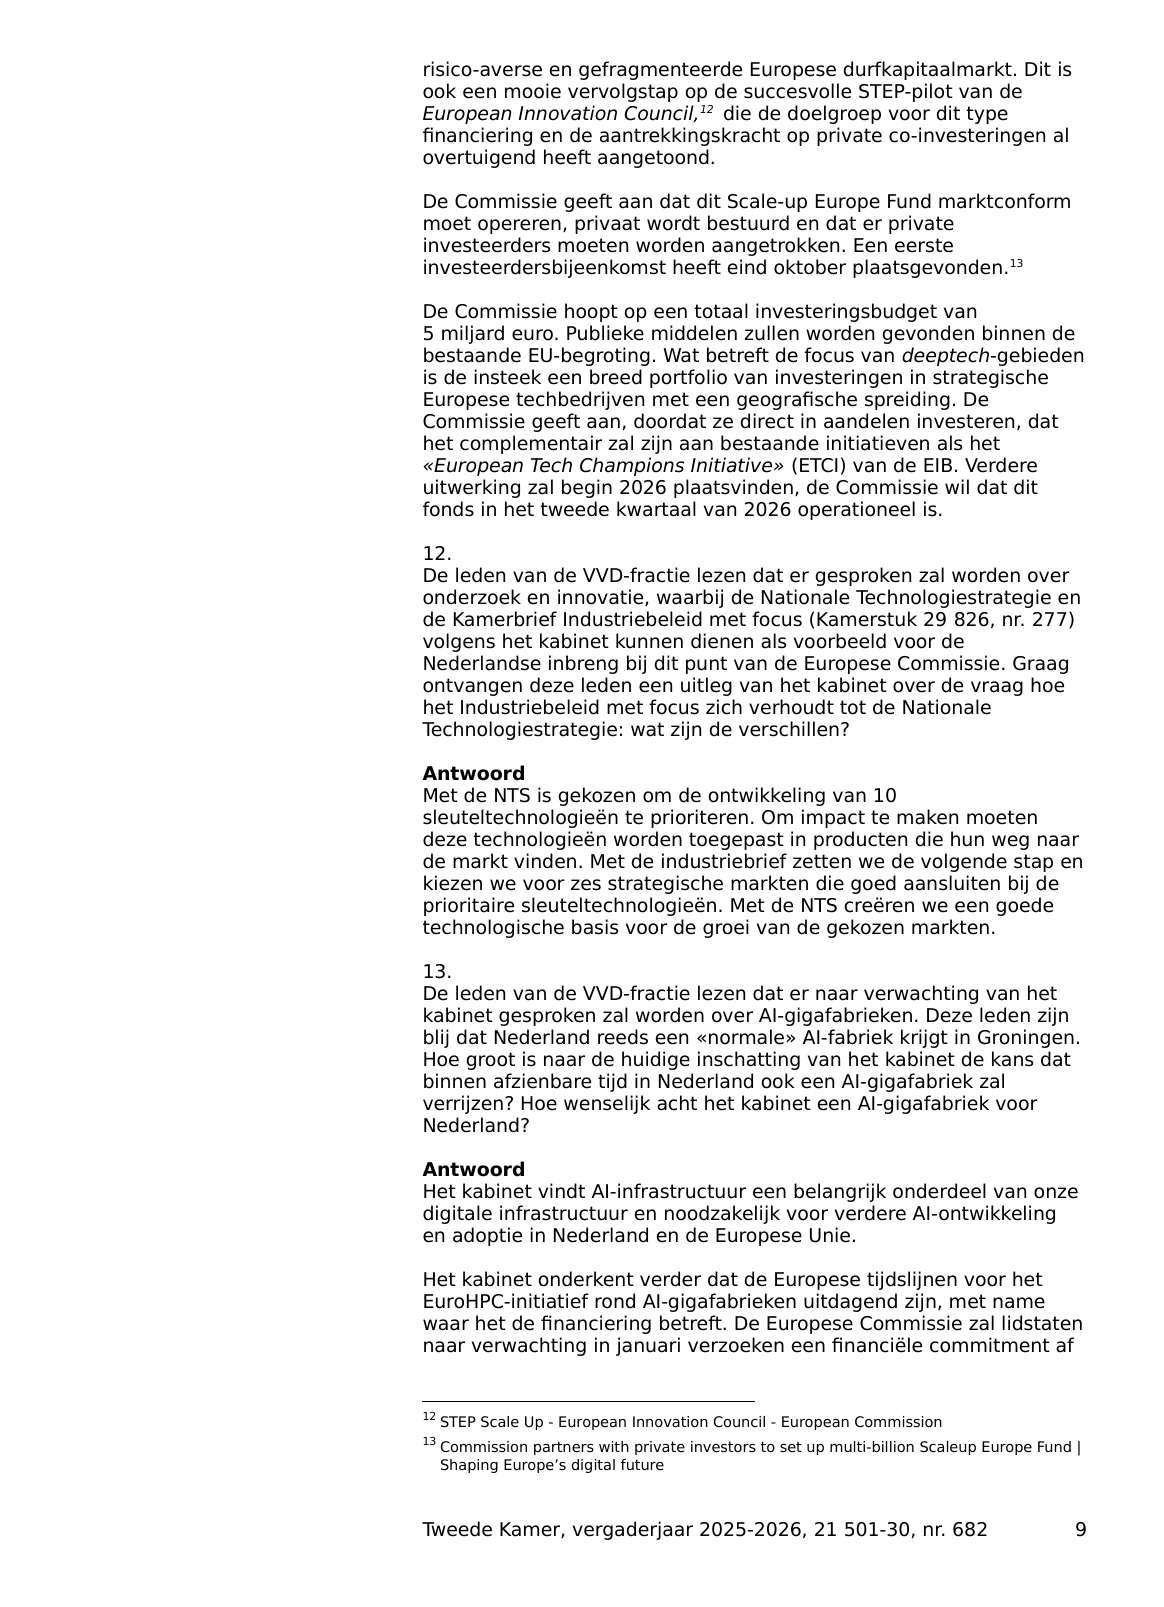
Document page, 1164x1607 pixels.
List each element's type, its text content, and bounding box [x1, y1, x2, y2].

text De Commissie geeft aan dat dit Scale-up Europe Fund marktconform moet opereren, privaat wordt bestuurd en dat er private investeerders moeten worden aangetrokken. Een eerste investeerdersbijeenkomst heeft eind oktober plaatsgevonden. [422, 191, 1087, 279]
text Het kabinet onderkent verder dat de Europese tijdslijnen voor het EuroHPC-initiatief rond AI-gigafabrieken uitdagend zijn, met name waar het de financiering betreft. De Europese Commissie zal lidstaten naar verwachting in januari verzoeken een financiële commitment af [422, 1269, 1087, 1357]
text De Commissie hoopt op een totaal investeringsbudget van 5 miljard euro. Publieke middelen zullen worden gevonden binnen de bestaande EU-begroting. Wat betreft de focus van deeptech-gebieden is de insteek een breed portfolio van investeringen in strategische Europese techbedrijven met een geografische spreiding. De Commissie geeft aan, doordat ze direct in aandelen investeren, dat het complementair zal zijn aan bestaande initiatieven als het «European Tech Champions Initiative» (ETCI) van de EIB. Verdere uitwerking zal begin 2026 plaatsvinden, de Commissie wil dat dit fonds in het tweede kwartaal van 2026 operationeel is. [422, 301, 1087, 521]
text STEP Scale Up - European Innovation Council - European Commission [422, 1410, 1087, 1432]
text 12. [422, 543, 1087, 565]
text 13. [422, 961, 1087, 983]
text Antwoord [422, 1159, 1087, 1181]
text risico-averse en gefragmenteerde Europese durfkapitaalmarkt. Dit is ook een mooie vervolgstap op de succesvolle STEP-pilot van de European Innovation Council, die de doelgroep voor dit type financiering en de aantrekkingskracht op private co-investeringen al overtuigend heeft aangetoond. [422, 59, 1087, 169]
text De leden van de VVD-fractie lezen dat er gesproken zal worden over onderzoek en innovatie, waarbij de Nationale Technologiestrategie en de Kamerbrief Industriebeleid met focus (Kamerstuk 29 826, nr. 277) volgens het kabinet kunnen dienen als voorbeeld voor de Nederlandse inbreng bij dit punt van de Europese Commissie. Graag ontvangen deze leden een uitleg van het kabinet over de vraag hoe het Industriebeleid met focus zich verhoudt tot de Nationale Technologiestrategie: wat zijn de verschillen? [422, 565, 1087, 741]
text De leden van de VVD-fractie lezen dat er naar verwachting van het kabinet gesproken zal worden over AI-gigafabrieken. Deze leden zijn blij dat Nederland reeds een «normale» AI-fabriek krijgt in Groningen. Hoe groot is naar de huidige inschatting van het kabinet de kans dat binnen afzienbare tijd in Nederland ook een AI-gigafabriek zal verrijzen? Hoe wenselijk acht het kabinet een AI-gigafabriek voor Nederland? [422, 983, 1087, 1137]
text Met de NTS is gekozen om de ontwikkeling van 10 sleuteltechnologieën te prioriteren. Om impact te maken moeten deze technologieën worden toegepast in producten die hun weg naar de markt vinden. Met de industriebrief zetten we de volgende stap en kiezen we voor zes strategische markten die goed aansluiten bij de prioritaire sleuteltechnologieën. Met de NTS creëren we een goede technologische basis voor de groei van de gekozen markten. [422, 785, 1087, 939]
text Het kabinet vindt AI-infrastructuur een belangrijk onderdeel van onze digitale infrastructuur en noodzakelijk voor verdere AI-ontwikkeling en adoptie in Nederland en de Europese Unie. [422, 1181, 1087, 1247]
text Antwoord [422, 763, 1087, 785]
text Commission partners with private investors to set up multi-billion Scaleup Europe Fund | Shaping Europe’s digital future [422, 1435, 1087, 1474]
